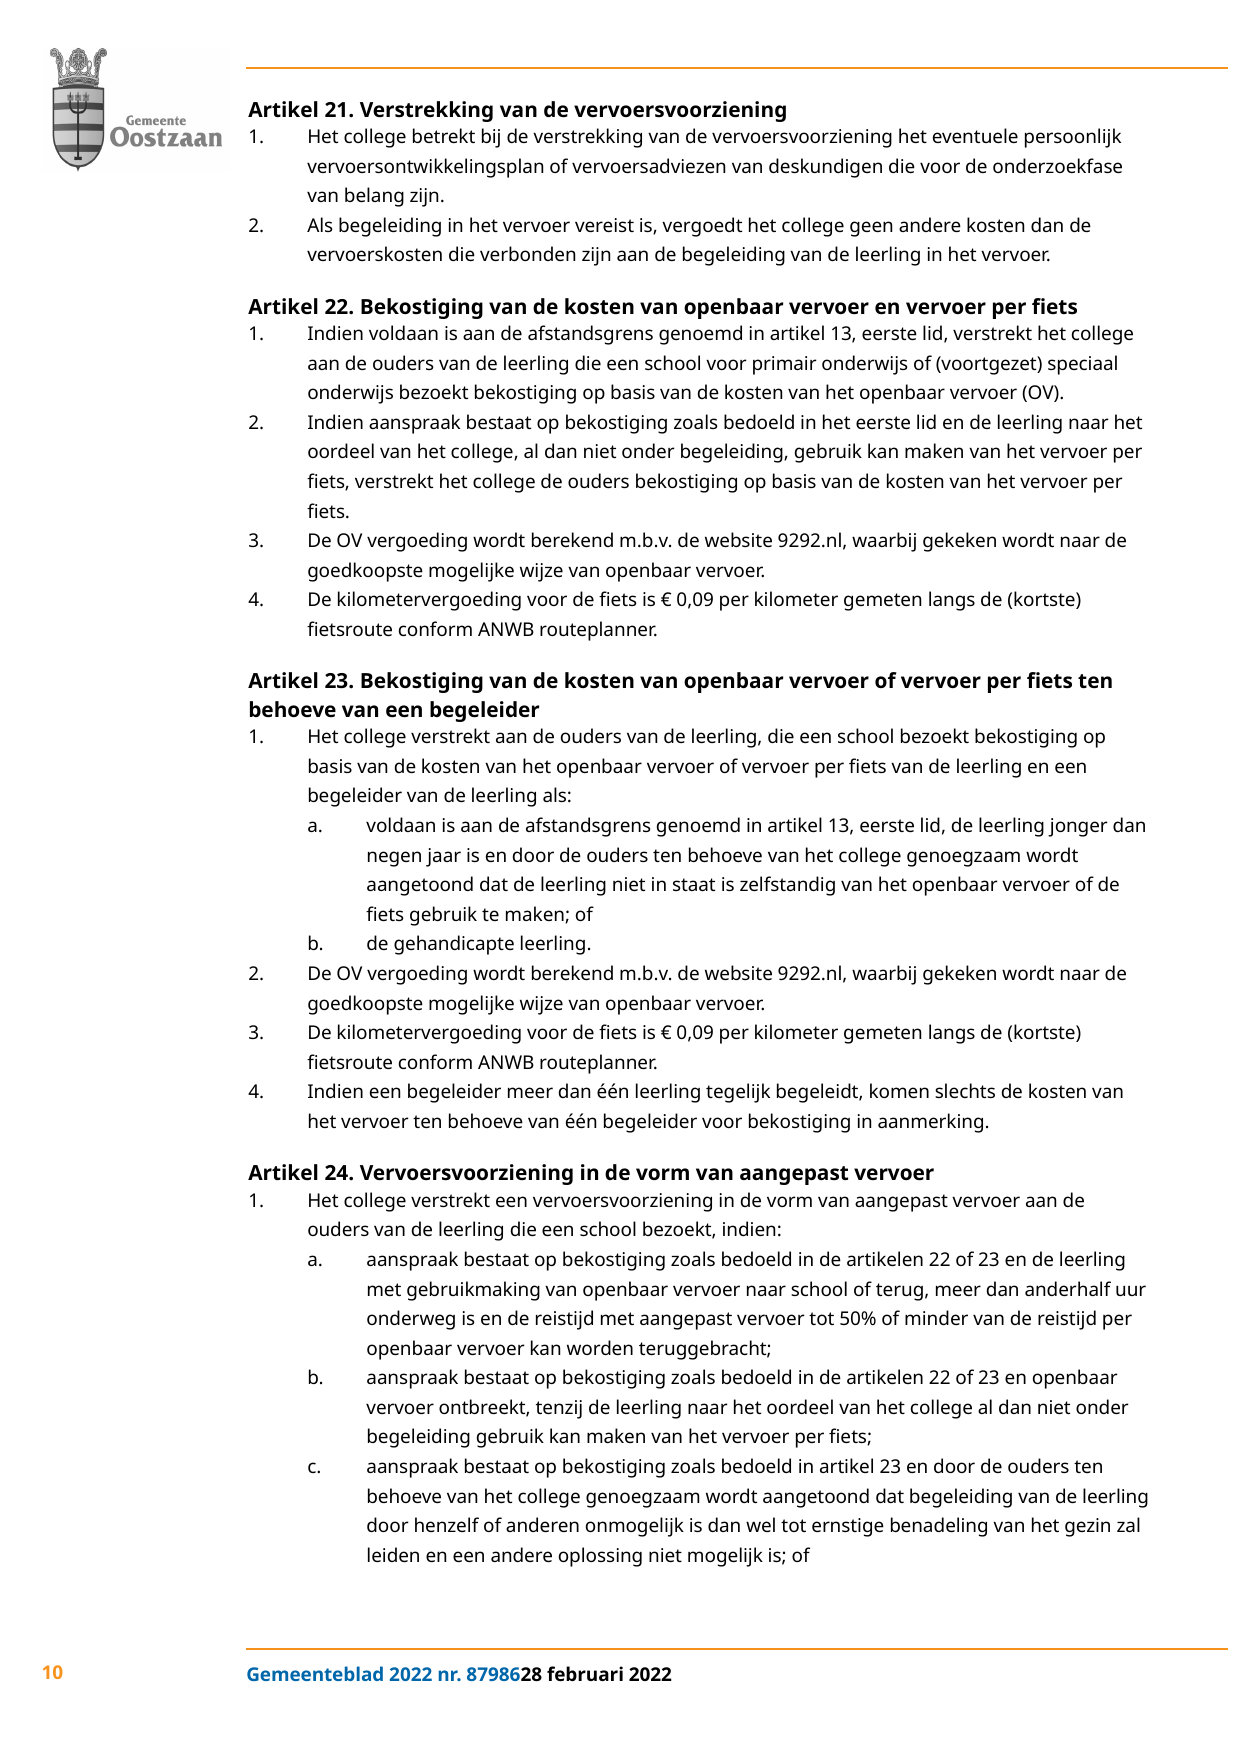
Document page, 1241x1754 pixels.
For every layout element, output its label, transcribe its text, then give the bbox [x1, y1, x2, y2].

list Als begeleiding in het vervoer vereist is, vergoedt het college geen andere kosten dan de vervoerskosten die verbonden zijn aan de begeleiding van de leerling in het vervoer. [248, 212, 1152, 267]
list aanspraak bestaat op bekostiging zoals bedoeld in de artikelen 22 of 23 en de leerling met gebruikmaking van openbaar vervoer naar school of terug, meer dan anderhalf uur onderweg is en de reistijd met aangepast vervoer tot 50% of minder van de reistijd per openbaar vervoer kan worden teruggebracht; [307, 1246, 1152, 1361]
list Indien een begeleider meer dan één leerling tegelijk begeleidt, komen slechts de kosten van het vervoer ten behoeve van één begeleider voor bekostiging in aanmerking. [248, 1078, 1152, 1134]
text Artikel 22. Bekostiging van de kosten van openbaar vervoer en vervoer per fiets [248, 292, 1152, 320]
text Artikel 23. Bekostiging van de kosten van openbaar vervoer of vervoer per fiets ten behoeve van een begeleider [248, 667, 1152, 723]
list Indien voldaan is aan de afstandsgrens genoemd in artikel 13, eerste lid, verstrekt het college aan de ouders van de leerling die een school voor primair onderwijs of (voortgezet) speciaal onderwijs bezoekt bekostiging op basis van de kosten van het openbaar vervoer (OV). [248, 320, 1152, 405]
list De kilometervergoeding voor de fiets is € 0,09 per kilometer gemeten langs de (kortste) fietsroute conform ANWB routeplanner. [248, 587, 1152, 642]
list Het college verstrekt aan de ouders van de leerling, die een school bezoekt bekostiging op basis van de kosten van het openbaar vervoer of vervoer per fiets van de leerling en een begeleider van de leerling als: [248, 723, 1152, 808]
list voldaan is aan de afstandsgrens genoemd in artikel 13, eerste lid, de leerling jonger dan negen jaar is en door de ouders ten behoeve van het college genoegzaam wordt aangetoond dat de leerling niet in staat is zelfstandig van het openbaar vervoer of de fiets gebruik te maken; of [307, 812, 1152, 927]
list De OV vergoeding wordt berekend m.b.v. de website 9292.nl, waarbij gekeken wordt naar de goedkoopste mogelijke wijze van openbaar vervoer. [248, 527, 1152, 583]
list aanspraak bestaat op bekostiging zoals bedoeld in artikel 23 en door de ouders ten behoeve van het college genoegzaam wordt aangetoond dat begeleiding van de leerling door henzelf of anderen onmogelijk is dan wel tot ernstige benadeling van het gezin zal leiden en een andere oplossing niet mogelijk is; of [307, 1453, 1152, 1568]
list Indien aanspraak bestaat op bekostiging zoals bedoeld in het eerste lid en de leerling naar het oordeel van het college, al dan niet onder begeleiding, gebruik kan maken van het vervoer per fiets, verstrekt het college de ouders bekostiging op basis van de kosten van het vervoer per fiets. [248, 409, 1152, 524]
list De OV vergoeding wordt berekend m.b.v. de website 9292.nl, waarbij gekeken wordt naar de goedkoopste mogelijke wijze van openbaar vervoer. [248, 960, 1152, 1016]
list De kilometervergoeding voor de fiets is € 0,09 per kilometer gemeten langs de (kortste) fietsroute conform ANWB routeplanner. [248, 1019, 1152, 1075]
list aanspraak bestaat op bekostiging zoals bedoeld in de artikelen 22 of 23 en openbaar vervoer ontbreekt, tenzij de leerling naar het oordeel van het college al dan niet onder begeleiding gebruik kan maken van het vervoer per fiets; [307, 1364, 1152, 1449]
list Het college verstrekt een vervoersvoorziening in de vorm van aangepast vervoer aan de ouders van de leerling die een school bezoekt, indien: [248, 1187, 1152, 1242]
picture [41, 47, 231, 172]
list de gehandicapte leerling. [307, 931, 1152, 956]
list Het college betrekt bij de verstrekking van de vervoersvoorziening het eventuele persoonlijk vervoersontwikkelingsplan of vervoersadviezen van deskundigen die voor de onderzoekfase van belang zijn. [248, 123, 1152, 208]
text Artikel 24. Vervoersvoorziening in de vorm van aangepast vervoer [248, 1158, 1152, 1187]
text Artikel 21. Verstrekking van de vervoersvoorziening [248, 95, 1152, 123]
